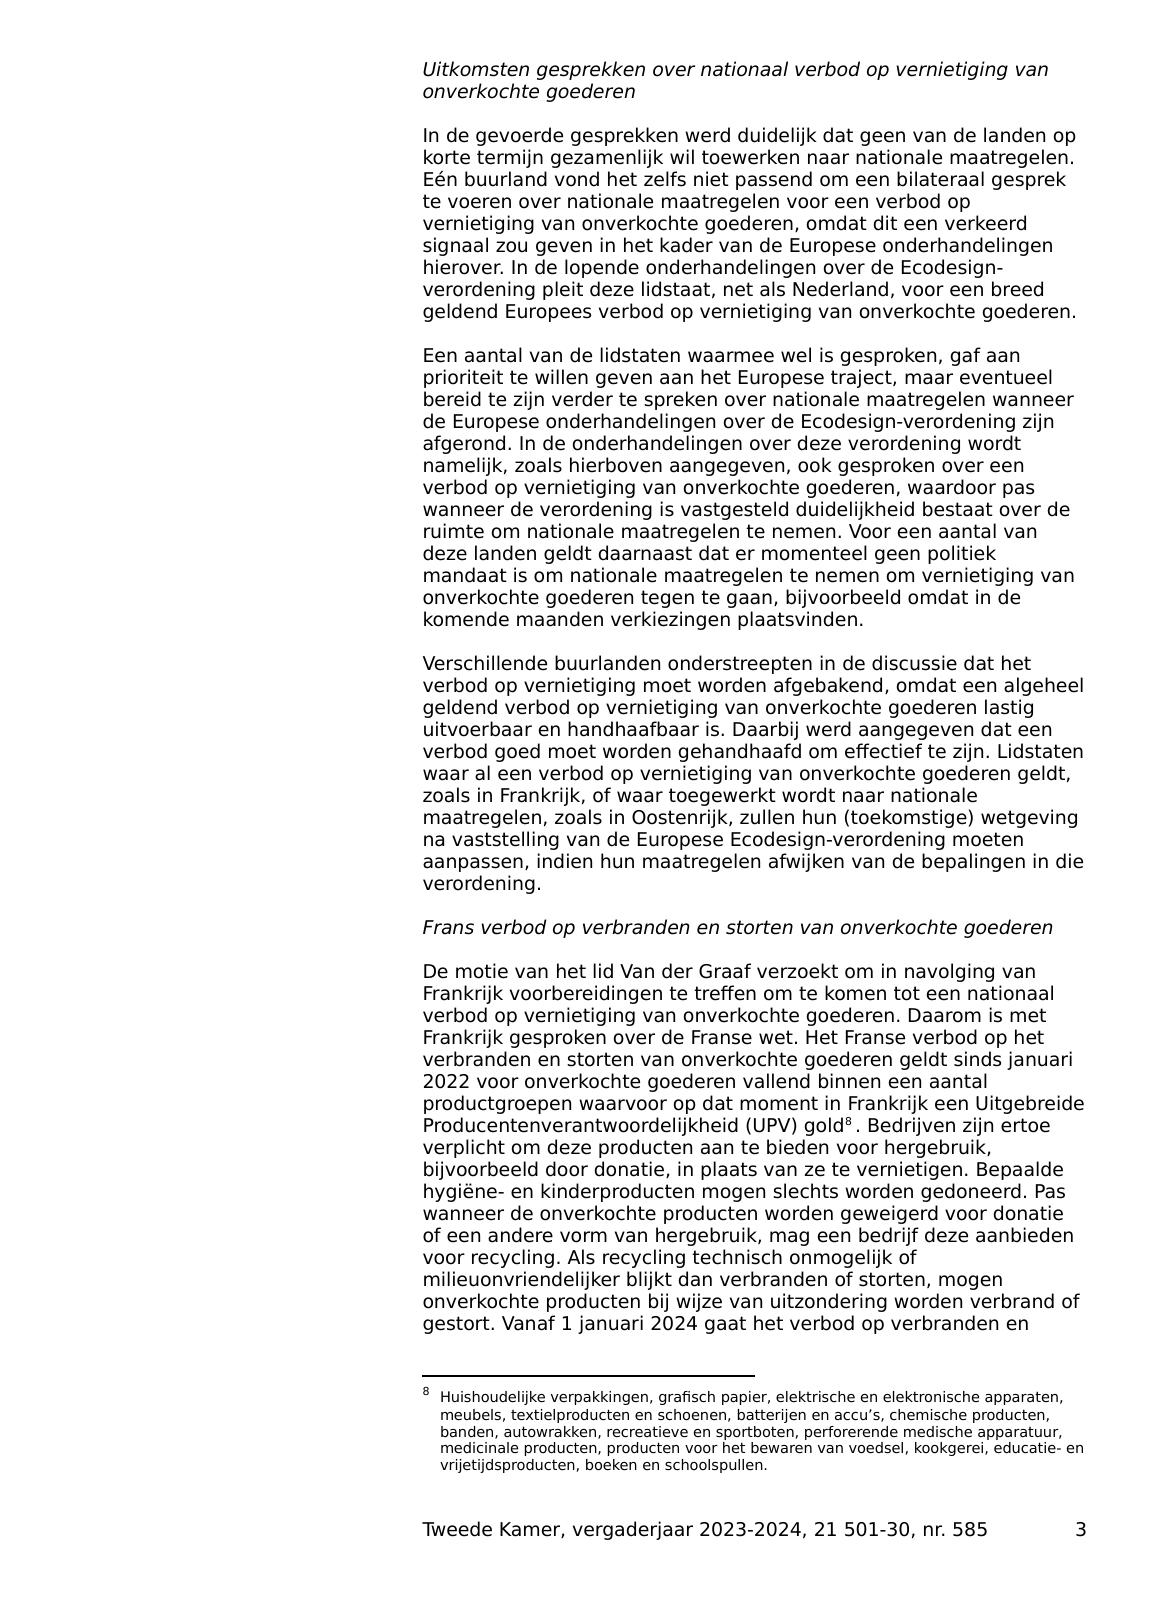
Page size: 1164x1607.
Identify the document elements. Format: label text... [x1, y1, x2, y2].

subtitle Uitkomsten gesprekken over nationaal verbod op vernietiging van onverkochte goederen [422, 59, 1087, 103]
text In de gevoerde gesprekken werd duidelijk dat geen van de landen op korte termijn gezamenlijk wil toewerken naar nationale maatregelen. Eén buurland vond het zelfs niet passend om een bilateraal gesprek te voeren over nationale maatregelen voor een verbod op vernietiging van onverkochte goederen, omdat dit een verkeerd signaal zou geven in het kader van de Europese onderhandelingen hierover. In de lopende onderhandelingen over de Ecodesign-verordening pleit deze lidstaat, net als Nederland, voor een breed geldend Europees verbod op vernietiging van onverkochte goederen. [422, 125, 1087, 323]
subtitle Frans verbod op verbranden en storten van onverkochte goederen [422, 917, 1087, 939]
text Huishoudelijke verpakkingen, grafisch papier, elektrische en elektronische apparaten, meubels, textielproducten en schoenen, batterijen en accu’s, chemische producten, banden, autowrakken, recreatieve en sportboten, perforerende medische apparatuur, medicinale producten, producten voor het bewaren van voedsel, kookgerei, educatie- en vrijetijdsproducten, boeken en schoolspullen. [422, 1385, 1087, 1474]
text De motie van het lid Van der Graaf verzoekt om in navolging van Frankrijk voorbereidingen te treffen om te komen tot een nationaal verbod op vernietiging van onverkochte goederen. Daarom is met Frankrijk gesproken over de Franse wet. Het Franse verbod op het verbranden en storten van onverkochte goederen geldt sinds januari 2022 voor onverkochte goederen vallend binnen een aantal productgroepen waarvoor op dat moment in Frankrijk een Uitgebreide Producentenverantwoordelijkheid (UPV) gold. Bedrijven zijn ertoe verplicht om deze producten aan te bieden voor hergebruik, bijvoorbeeld door donatie, in plaats van ze te vernietigen. Bepaalde hygiëne- en kinderproducten mogen slechts worden gedoneerd. Pas wanneer de onverkochte producten worden geweigerd voor donatie of een andere vorm van hergebruik, mag een bedrijf deze aanbieden voor recycling. Als recycling technisch onmogelijk of milieuonvriendelijker blijkt dan verbranden of storten, mogen onverkochte producten bij wijze van uitzondering worden verbrand of gestort. Vanaf 1 januari 2024 gaat het verbod op verbranden en [422, 961, 1087, 1335]
text Verschillende buurlanden onderstreepten in de discussie dat het verbod op vernietiging moet worden afgebakend, omdat een algeheel geldend verbod op vernietiging van onverkochte goederen lastig uitvoerbaar en handhaafbaar is. Daarbij werd aangegeven dat een verbod goed moet worden gehandhaafd om effectief te zijn. Lidstaten waar al een verbod op vernietiging van onverkochte goederen geldt, zoals in Frankrijk, of waar toegewerkt wordt naar nationale maatregelen, zoals in Oostenrijk, zullen hun (toekomstige) wetgeving na vaststelling van de Europese Ecodesign-verordening moeten aanpassen, indien hun maatregelen afwijken van de bepalingen in die verordening. [422, 653, 1087, 895]
text Een aantal van de lidstaten waarmee wel is gesproken, gaf aan prioriteit te willen geven aan het Europese traject, maar eventueel bereid te zijn verder te spreken over nationale maatregelen wanneer de Europese onderhandelingen over de Ecodesign-verordening zijn afgerond. In de onderhandelingen over deze verordening wordt namelijk, zoals hierboven aangegeven, ook gesproken over een verbod op vernietiging van onverkochte goederen, waardoor pas wanneer de verordening is vastgesteld duidelijkheid bestaat over de ruimte om nationale maatregelen te nemen. Voor een aantal van deze landen geldt daarnaast dat er momenteel geen politiek mandaat is om nationale maatregelen te nemen om vernietiging van onverkochte goederen tegen te gaan, bijvoorbeeld omdat in de komende maanden verkiezingen plaatsvinden. [422, 345, 1087, 631]
